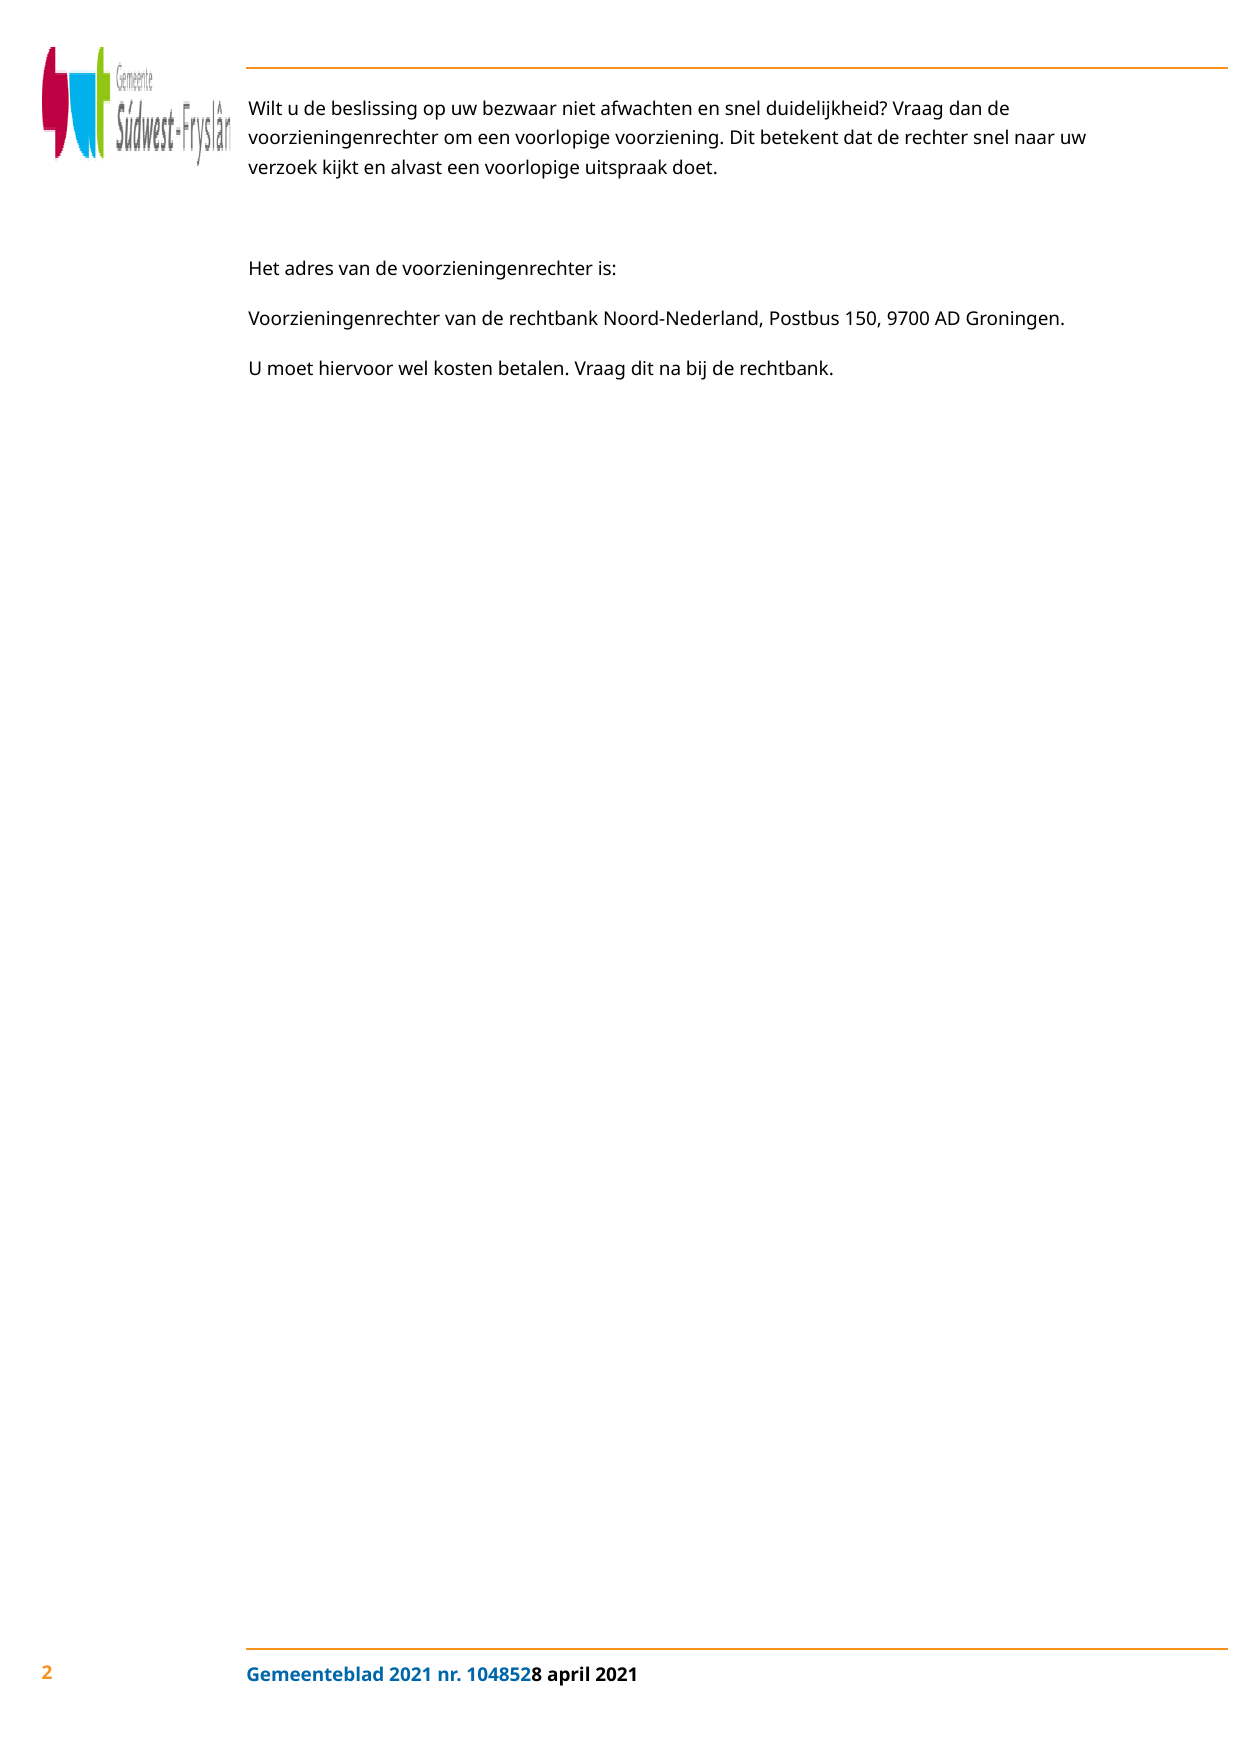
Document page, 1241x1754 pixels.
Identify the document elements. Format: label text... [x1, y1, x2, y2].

picture [41, 47, 231, 172]
text Voorzieningenrechter van de rechtbank Noord-Nederland, Postbus 150, 9700 AD Groningen. [248, 305, 1152, 331]
text Het adres van de voorzieningenrechter is: [248, 255, 1152, 281]
text Wilt u de beslissing op uw bezwaar niet afwachten en snel duidelijkheid? Vraag dan de voorzieningenrechter om een voorlopige voorziening. Dit betekent dat de rechter snel naar uw verzoek kijkt en alvast een voorlopige uitspraak doet. [248, 95, 1152, 180]
text U moet hiervoor wel kosten betalen. Vraag dit na bij de rechtbank. [248, 356, 1152, 381]
